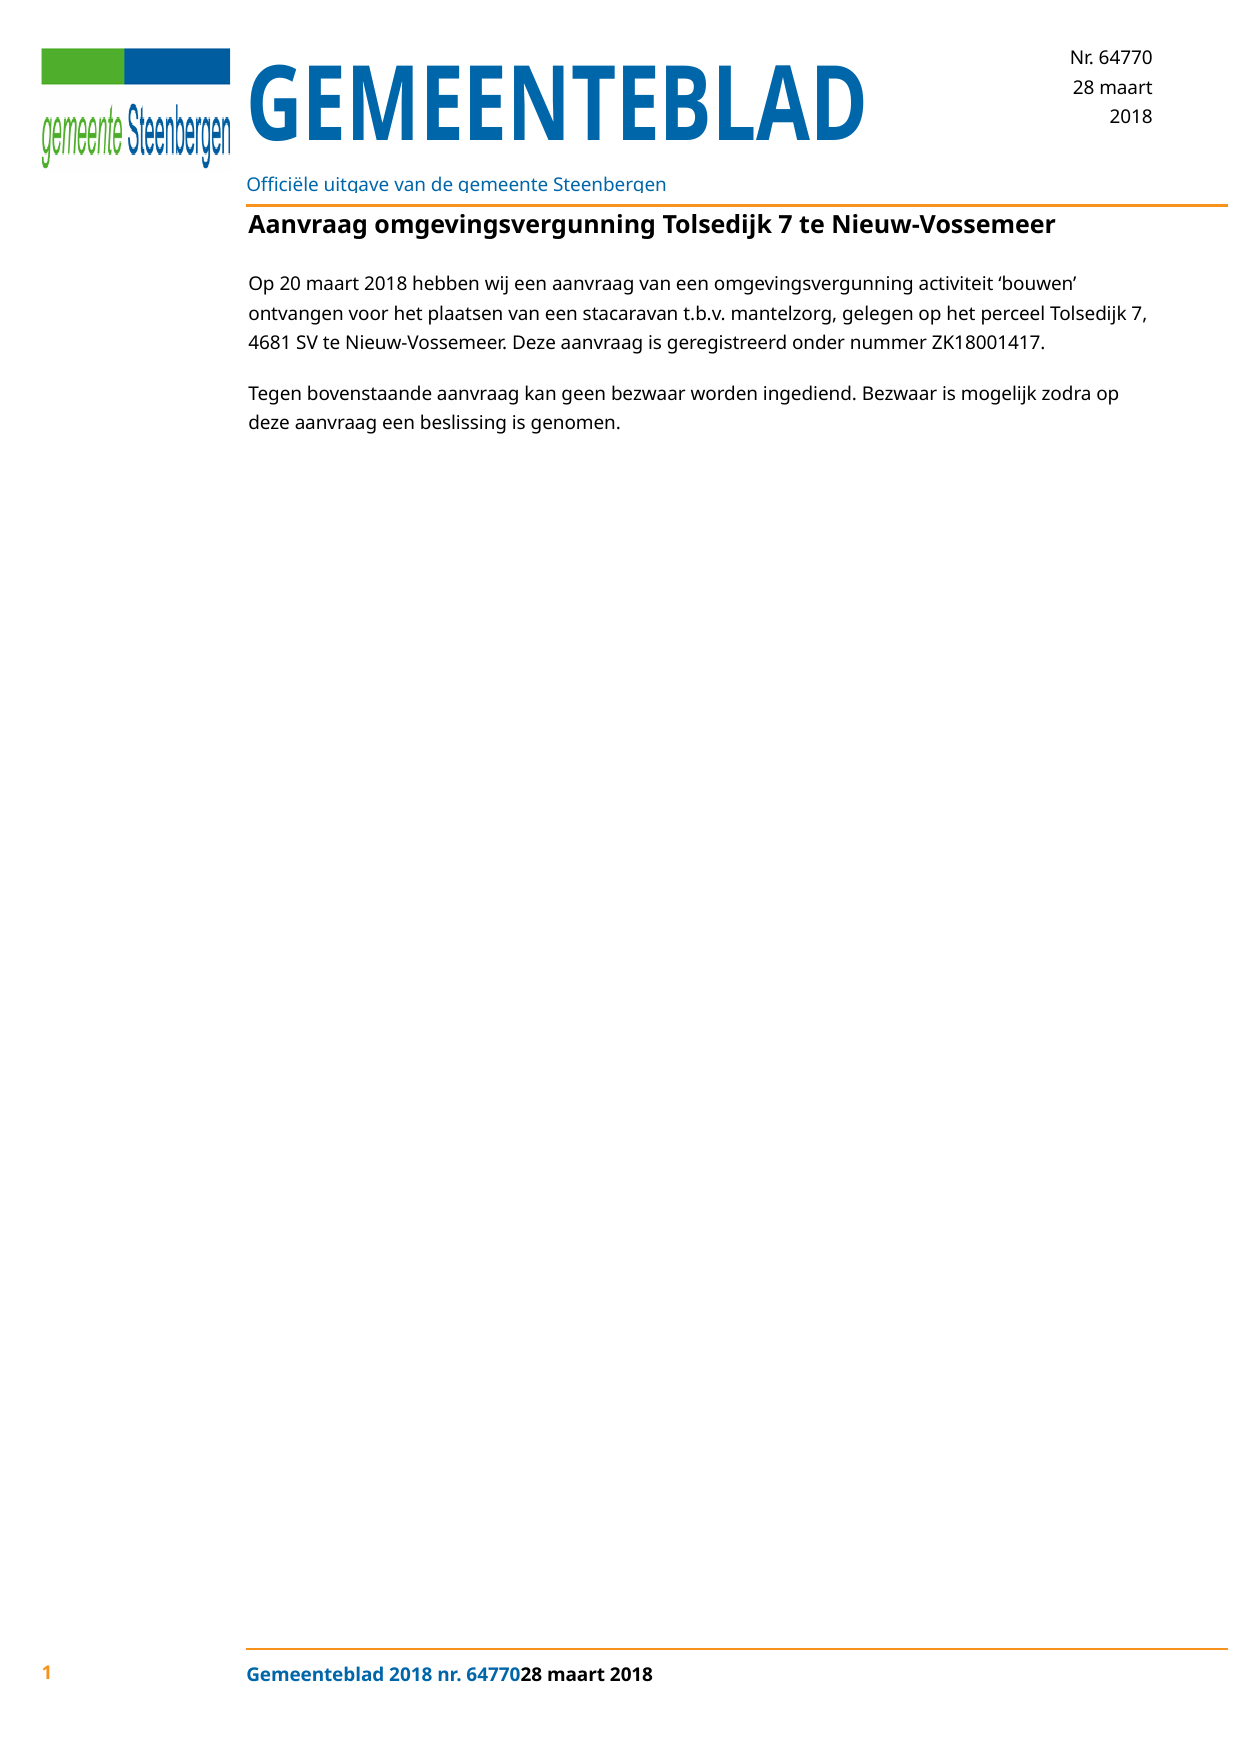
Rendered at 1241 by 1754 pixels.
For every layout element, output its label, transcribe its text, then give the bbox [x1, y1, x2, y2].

text Tegen bovenstaande aanvraag kan geen bezwaar worden ingediend. Bezwaar is mogelijk zodra op deze aanvraag een beslissing is genomen. [248, 380, 1152, 435]
picture [41, 47, 231, 172]
text Aanvraag omgevingsvergunning Tolsedijk 7 te Nieuw-Vossemeer [248, 207, 1152, 241]
text Op 20 maart 2018 hebben wij een aanvraag van een omgevingsvergunning activiteit ‘bouwen’ ontvangen voor het plaatsen van een stacaravan t.b.v. mantelzorg, gelegen op het perceel Tolsedijk 7, 4681 SV te Nieuw-Vossemeer. Deze aanvraag is geregistreerd onder nummer ZK18001417. [248, 270, 1152, 355]
